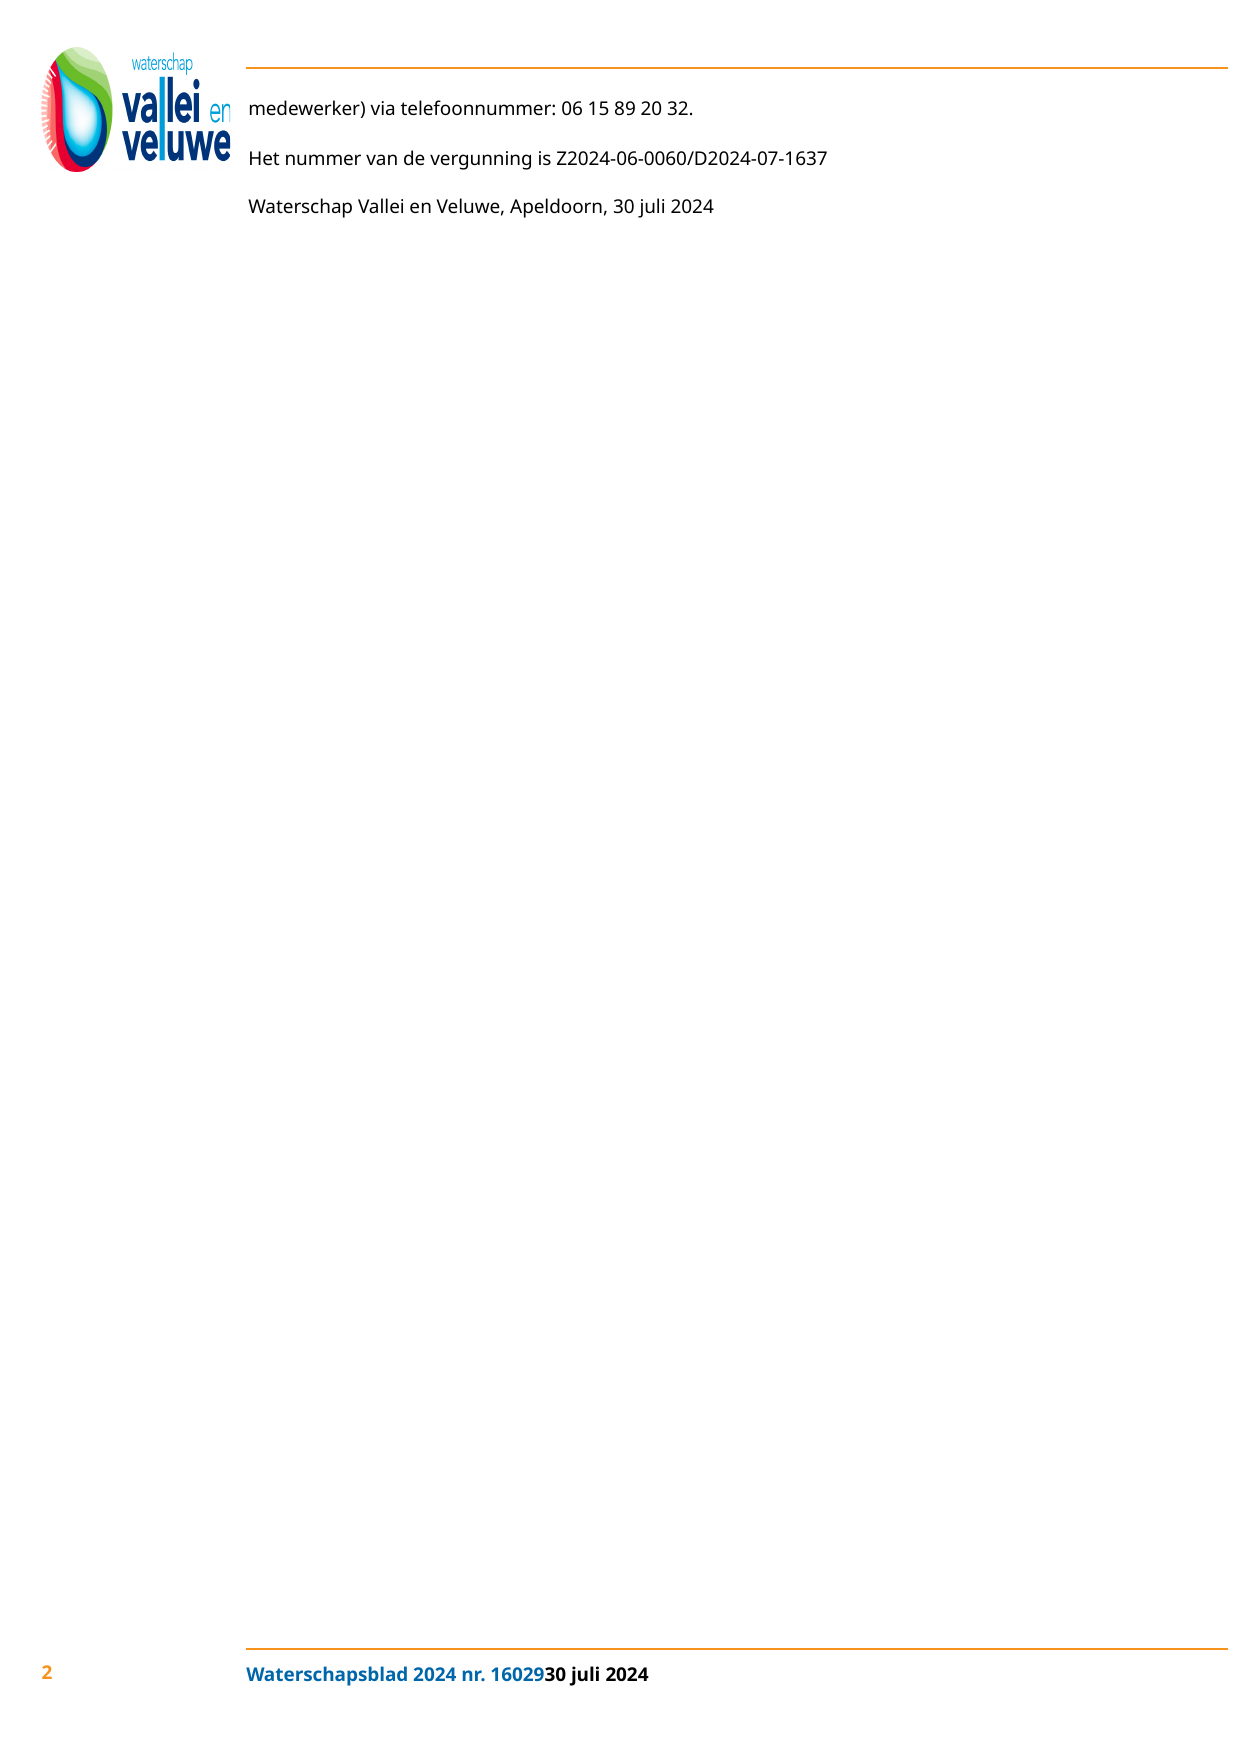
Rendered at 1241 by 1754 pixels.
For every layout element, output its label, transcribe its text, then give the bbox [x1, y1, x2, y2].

text medewerker) via telefoonnummer: 06 15 89 20 32. [248, 95, 1152, 121]
text Het nummer van de vergunning is Z2024-06-0060/D2024-07-1637 [248, 145, 1152, 171]
text Waterschap Vallei en Veluwe, Apeldoorn, 30 juli 2024 [248, 193, 1152, 219]
picture [41, 47, 231, 172]
